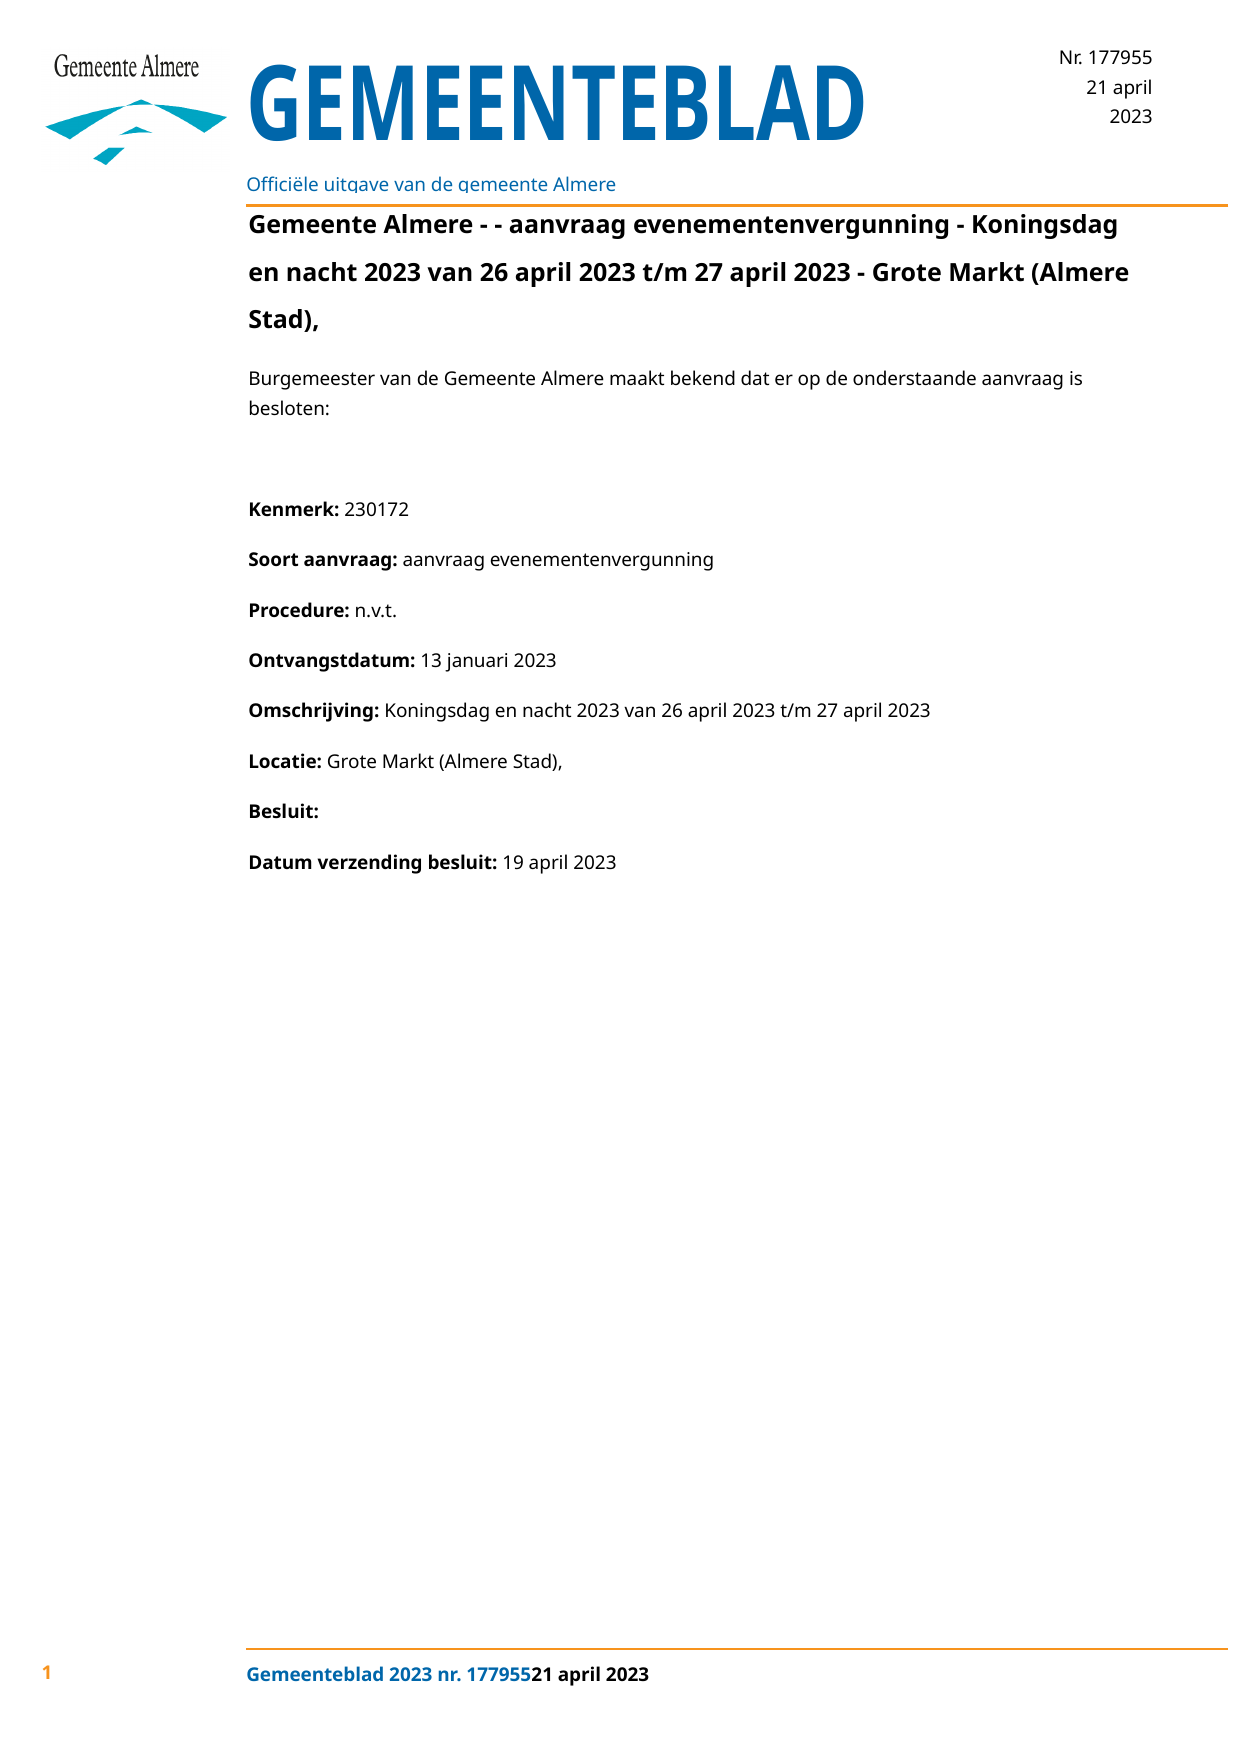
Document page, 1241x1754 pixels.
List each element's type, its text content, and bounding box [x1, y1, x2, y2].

text Kenmerk: 230172 [248, 496, 1152, 522]
text Locatie: Grote Markt (Almere Stad), [248, 748, 1152, 774]
text Datum verzending besluit: 19 april 2023 [248, 849, 1152, 874]
text Procedure: n.v.t. [248, 597, 1152, 622]
text Soort aanvraag: aanvraag evenementenvergunning [248, 546, 1152, 572]
text Omschrijving: Koningsdag en nacht 2023 van 26 april 2023 t/m 27 april 2023 [248, 698, 1152, 723]
text Burgemeester van de Gemeente Almere maakt bekend dat er op de onderstaande aanvraag is besloten: [248, 366, 1152, 421]
text Besluit: [248, 798, 1152, 824]
text Gemeente Almere - - aanvraag evenementenvergunning - Koningsdag en nacht 2023 van 26 april 2023 t/m 27 april 2023 - Grote Markt (Almere Stad), [248, 207, 1152, 336]
picture [41, 47, 231, 172]
text Ontvangstdatum: 13 januari 2023 [248, 647, 1152, 673]
